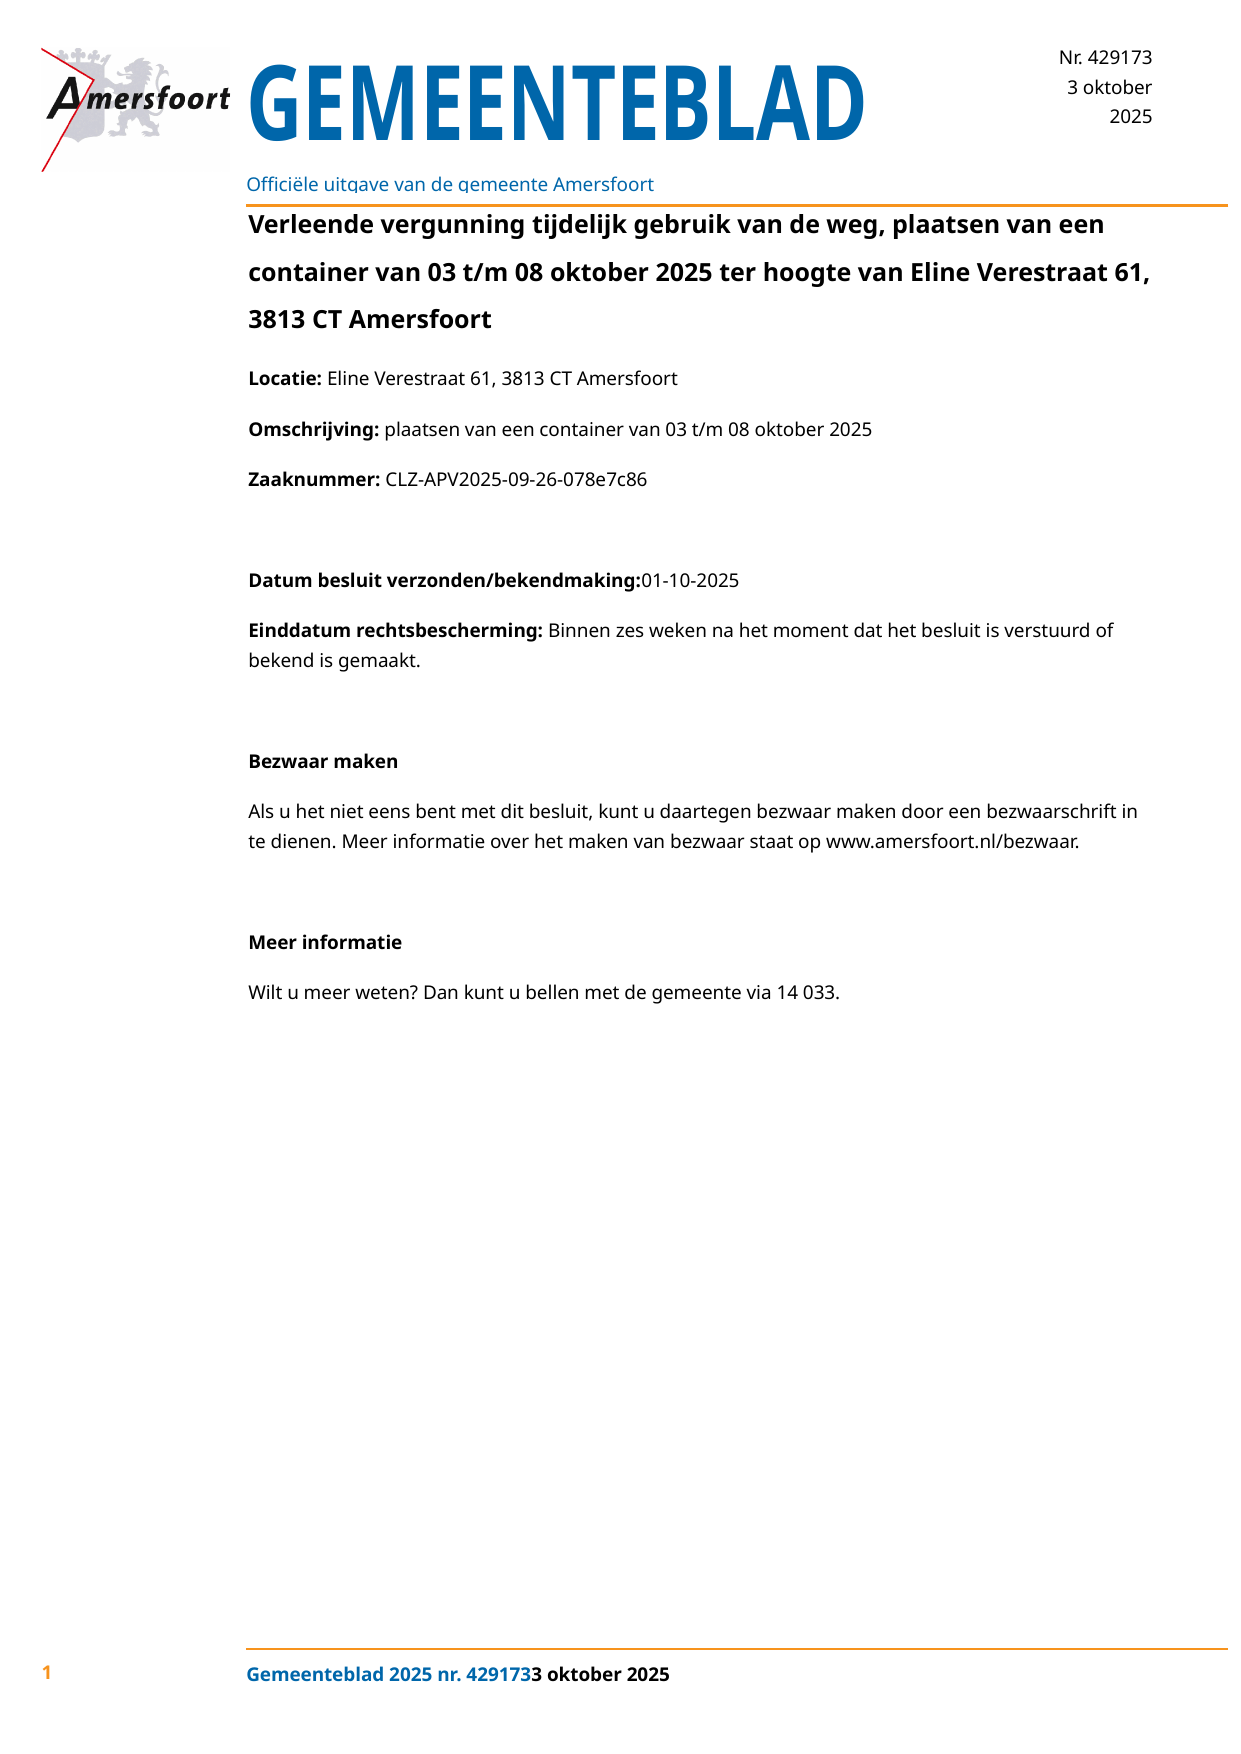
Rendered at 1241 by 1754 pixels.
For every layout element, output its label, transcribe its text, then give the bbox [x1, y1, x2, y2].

text Verleende vergunning tijdelijk gebruik van de weg, plaatsen van een container van 03 t/m 08 oktober 2025 ter hoogte van Eline Verestraat 61, 3813 CT Amersfoort [248, 207, 1152, 336]
text Wilt u meer weten? Dan kunt u bellen met de gemeente via 14 033. [248, 979, 1152, 1005]
text Locatie: Eline Verestraat 61, 3813 CT Amersfoort [248, 366, 1152, 391]
text Bezwaar maken [248, 748, 1152, 774]
text Zaaknummer: CLZ-APV2025-09-26-078e7c86 [248, 466, 1152, 492]
text Omschrijving: plaatsen van een container van 03 t/m 08 oktober 2025 [248, 416, 1152, 442]
text Meer informatie [248, 929, 1152, 954]
text Einddatum rechtsbescherming: Binnen zes weken na het moment dat het besluit is verstuurd of bekend is gemaakt. [248, 618, 1152, 673]
text Als u het niet eens bent met dit besluit, kunt u daartegen bezwaar maken door een bezwaarschrift in te dienen. Meer informatie over het maken van bezwaar staat op www.amersfoort.nl/bezwaar. [248, 798, 1152, 854]
text Datum besluit verzonden/bekendmaking:01-10-2025 [248, 567, 1152, 593]
picture [41, 47, 231, 172]
